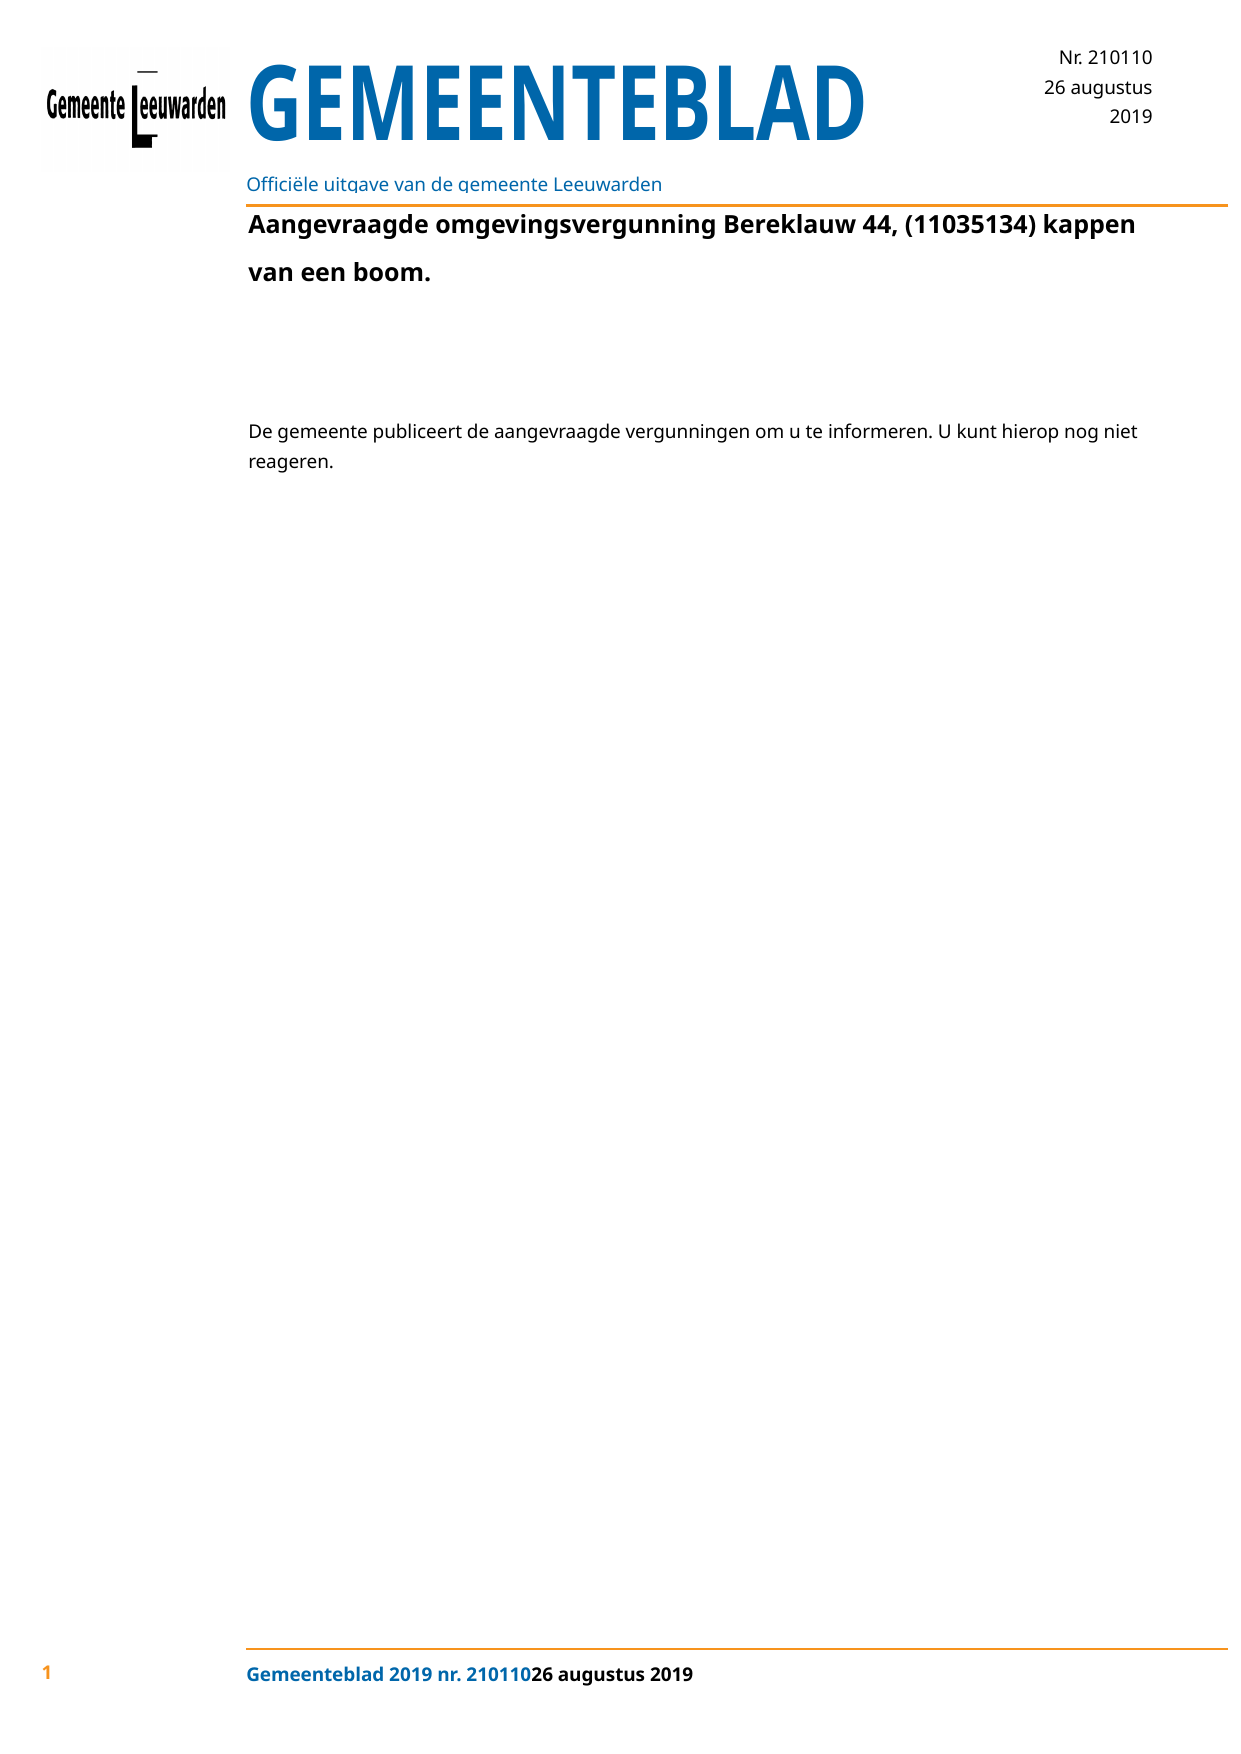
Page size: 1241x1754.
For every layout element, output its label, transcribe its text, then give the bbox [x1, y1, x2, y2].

text Aangevraagde omgevingsvergunning Bereklauw 44, (11035134) kappen van een boom. [248, 207, 1152, 288]
text De gemeente publiceert de aangevraagde vergunningen om u te informeren. U kunt hierop nog niet reageren. [248, 419, 1152, 474]
picture [41, 47, 231, 172]
